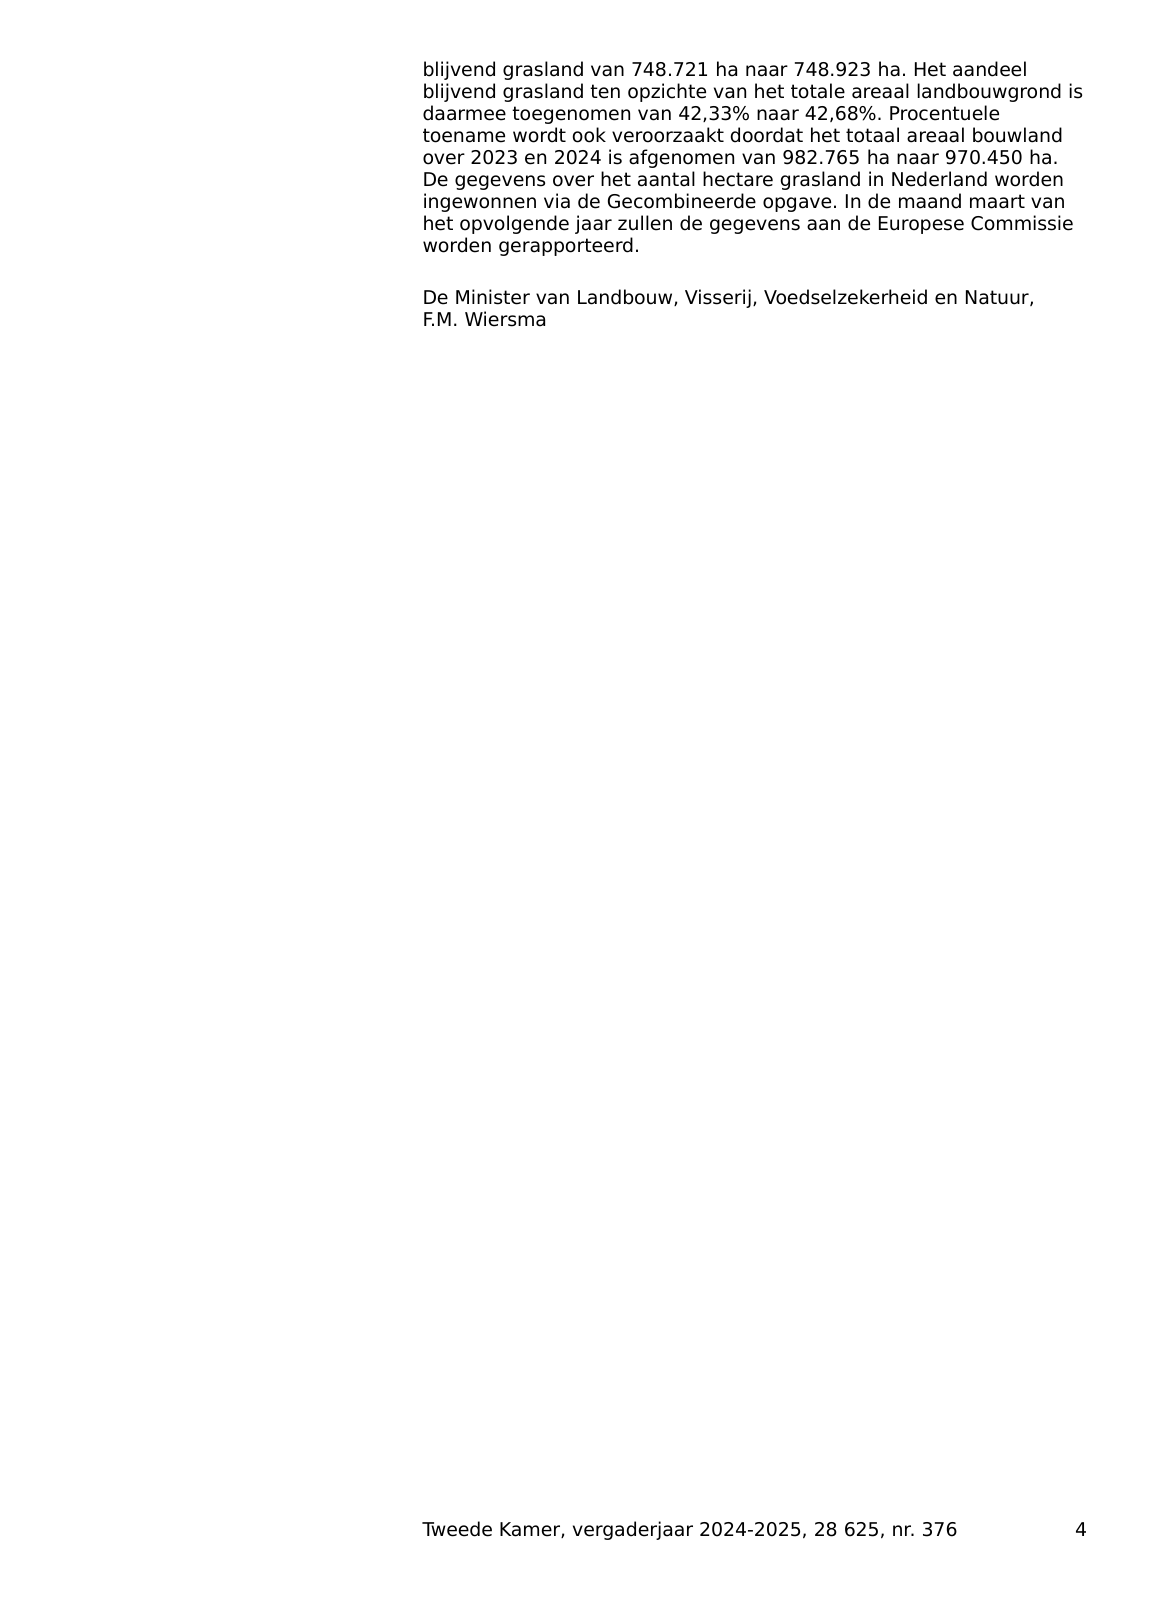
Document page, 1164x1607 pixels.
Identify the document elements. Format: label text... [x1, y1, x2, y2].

text blijvend grasland van 748.721 ha naar 748.923 ha. Het aandeel blijvend grasland ten opzichte van het totale areaal landbouwgrond is daarmee toegenomen van 42,33% naar 42,68%. Procentuele toename wordt ook veroorzaakt doordat het totaal areaal bouwland over 2023 en 2024 is afgenomen van 982.765 ha naar 970.450 ha. De gegevens over het aantal hectare grasland in Nederland worden ingewonnen via de Gecombineerde opgave. In de maand maart van het opvolgende jaar zullen de gegevens aan de Europese Commissie worden gerapporteerd. [422, 59, 1087, 257]
text De Minister van Landbouw, Visserij, Voedselzekerheid en Natuur, F.M. Wiersma [422, 287, 1087, 331]
